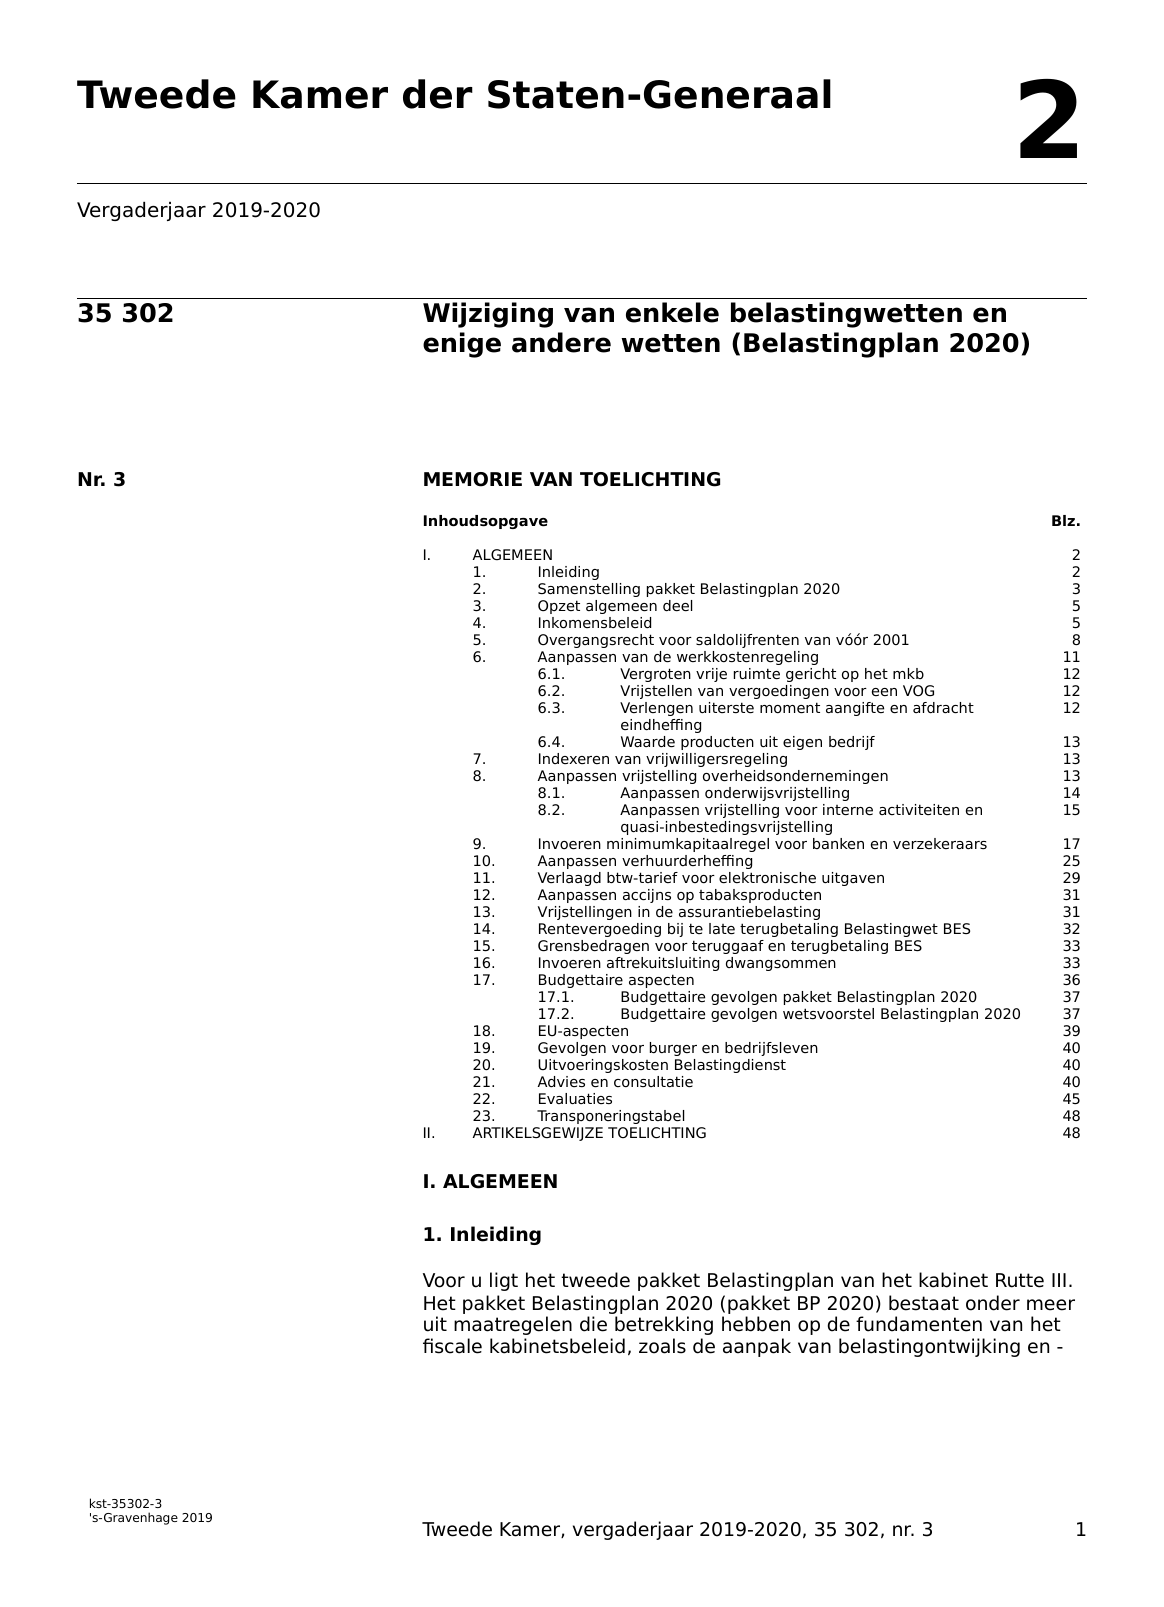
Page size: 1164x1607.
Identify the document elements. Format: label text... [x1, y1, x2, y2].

table_cell [467, 683, 531, 700]
table_cell Rentevergoeding bij te late terugbetaling Belastingwet BES [531, 921, 1027, 938]
table_cell [422, 972, 467, 989]
text kst-35302-3 [88, 1497, 323, 1511]
table_cell [467, 666, 531, 683]
table_cell 7. [467, 751, 531, 768]
table_cell [422, 649, 467, 666]
table_cell Aanpassen vrijstelling voor interne activiteiten en quasi-inbestedingsvrijstelling [614, 802, 1027, 836]
subtitle 35 302 Wijziging van enkele belastingwetten en enige andere wetten (Belastingplan 2020) [77, 299, 1087, 358]
table_cell [422, 1074, 467, 1091]
table_cell 12 [1028, 683, 1087, 700]
table_cell [422, 615, 467, 632]
table_cell 21. [467, 1074, 531, 1091]
table_cell ALGEMEEN [467, 547, 1027, 564]
table_cell [422, 598, 467, 615]
table_cell [467, 1006, 531, 1023]
table_cell 2 [1028, 547, 1087, 564]
table_cell [422, 802, 467, 836]
table_cell 5. [467, 632, 531, 649]
table_cell [467, 700, 531, 734]
table_cell Indexeren van vrijwilligersregeling [531, 751, 1027, 768]
table_cell 17.2. [531, 1006, 614, 1023]
table_cell Vrijstellingen in de assurantiebelasting [531, 904, 1027, 921]
table_cell 1. [467, 564, 531, 581]
table_cell Inleiding [531, 564, 1027, 581]
table_cell 12 [1028, 700, 1087, 734]
table_cell 25 [1028, 853, 1087, 870]
table_cell 13 [1028, 768, 1087, 785]
table_cell Evaluaties [531, 1091, 1027, 1107]
table_cell 20. [467, 1057, 531, 1073]
table_cell 5 [1028, 598, 1087, 615]
table_cell [467, 785, 531, 802]
table_cell Aanpassen accijns op tabaksproducten [531, 887, 1027, 904]
table_cell I. [422, 547, 467, 564]
table_cell Advies en consultatie [531, 1074, 1027, 1091]
table_cell 14. [467, 921, 531, 938]
table_cell 3 [1028, 581, 1087, 598]
table_cell 15 [1028, 802, 1087, 836]
table_cell 48 [1028, 1108, 1087, 1124]
table_cell [422, 632, 467, 649]
table_cell 32 [1028, 921, 1087, 938]
table_cell [422, 1006, 467, 1023]
table_cell Opzet algemeen deel [531, 598, 1027, 615]
table_cell Vergroten vrije ruimte gericht op het mkb [614, 666, 1027, 683]
table_cell 13 [1028, 751, 1087, 768]
table_cell [467, 734, 531, 751]
table_cell [422, 870, 467, 887]
table_cell [422, 530, 467, 547]
table_cell [422, 1108, 467, 1124]
table_cell 8. [467, 768, 531, 785]
table_cell [422, 768, 467, 785]
table_cell [422, 666, 467, 683]
table_cell 8.2. [531, 802, 614, 836]
table_cell Aanpassen van de werkkostenregeling [531, 649, 1027, 666]
table_cell Vergaderjaar 2019-2020 [77, 184, 1087, 298]
table_cell 37 [1028, 1006, 1087, 1023]
table_cell Transponeringstabel [531, 1108, 1027, 1124]
table_cell 11. [467, 870, 531, 887]
subtitle 1. Inleiding [422, 1223, 1087, 1245]
table_cell [422, 853, 467, 870]
table_cell [422, 734, 467, 751]
table_cell [422, 581, 467, 598]
table_cell [467, 802, 531, 836]
table_cell 39 [1028, 1023, 1087, 1039]
table_cell [422, 921, 467, 938]
table_cell [467, 530, 531, 547]
table_cell 23. [467, 1108, 531, 1124]
table_cell [422, 887, 467, 904]
table_cell 19. [467, 1040, 531, 1057]
table_cell 6.3. [531, 700, 614, 734]
table_cell 3. [467, 598, 531, 615]
table_cell 12 [1028, 666, 1087, 683]
table_cell Waarde producten uit eigen bedrijf [614, 734, 1027, 751]
table_cell 29 [1028, 870, 1087, 887]
table_cell Verlengen uiterste moment aangifte en afdracht eindheffing [614, 700, 1027, 734]
table_cell 45 [1028, 1091, 1087, 1107]
table_cell 17. [467, 972, 531, 989]
table_cell [422, 1091, 467, 1107]
table_cell 33 [1028, 938, 1087, 955]
table_cell 12. [467, 887, 531, 904]
table_cell 48 [1028, 1125, 1087, 1141]
table_cell 17.1. [531, 989, 614, 1006]
table_cell 10. [467, 853, 531, 870]
text Voor u ligt het tweede pakket Belastingplan van het kabinet Rutte III. Het pakket Belastingplan 2020 (pakket BP 2020) bestaat onder meer uit maatregelen die betrekking hebben op de fundamenten van het fiscale kabinetsbeleid, zoals de aanpak van belastingontwijking en [422, 1270, 1087, 1358]
table_cell [422, 785, 467, 802]
table_cell [422, 1040, 467, 1057]
table_cell Vrijstellen van vergoedingen voor een VOG [614, 683, 1027, 700]
table_cell 8.1. [531, 785, 614, 802]
table_header 2 [886, 59, 1087, 183]
table_cell Verlaagd btw-tarief voor elektronische uitgaven [531, 870, 1027, 887]
table_cell [422, 751, 467, 768]
subtitle Nr. 3 MEMORIE VAN TOELICHTING [77, 469, 1087, 491]
table_cell 6. [467, 649, 531, 666]
table_cell 31 [1028, 904, 1087, 921]
table_cell Samenstelling pakket Belastingplan 2020 [531, 581, 1027, 598]
table_cell [614, 530, 1027, 547]
table_cell Budgettaire gevolgen pakket Belastingplan 2020 [614, 989, 1027, 1006]
table_cell 33 [1028, 955, 1087, 972]
table_cell Budgettaire gevolgen wetsvoorstel Belastingplan 2020 [614, 1006, 1027, 1023]
table_cell 14 [1028, 785, 1087, 802]
table_cell [531, 530, 614, 547]
table_header Tweede Kamer der Staten-Generaal [77, 59, 886, 183]
table_cell Budgettaire aspecten [531, 972, 1027, 989]
table_cell 2. [467, 581, 531, 598]
table_cell ARTIKELSGEWIJZE TOELICHTING [467, 1125, 1027, 1141]
table_cell [422, 564, 467, 581]
table_cell 2 [1028, 564, 1087, 581]
table_cell Aanpassen onderwijsvrijstelling [614, 785, 1027, 802]
table_cell 16. [467, 955, 531, 972]
table_cell 40 [1028, 1040, 1087, 1057]
table_cell [422, 989, 467, 1006]
table_cell Aanpassen verhuurderheffing [531, 853, 1027, 870]
table_cell 18. [467, 1023, 531, 1039]
table_cell [467, 989, 531, 1006]
subtitle I. ALGEMEEN [422, 1171, 1087, 1193]
table_cell [422, 1057, 467, 1073]
table_cell Invoeren minimumkapitaalregel voor banken en verzekeraars [531, 836, 1027, 853]
table_cell 8 [1028, 632, 1087, 649]
table_cell 22. [467, 1091, 531, 1107]
table_cell 9. [467, 836, 531, 853]
table_cell II. [422, 1125, 467, 1141]
table_header Inhoudsopgave [422, 513, 1027, 530]
table_cell 13 [1028, 734, 1087, 751]
table_cell [422, 955, 467, 972]
table_cell EU-aspecten [531, 1023, 1027, 1039]
table_cell [422, 1023, 467, 1039]
table_header Blz. [1028, 513, 1087, 530]
table_cell [422, 836, 467, 853]
table_cell Inkomensbeleid [531, 615, 1027, 632]
table_cell [422, 938, 467, 955]
table_cell 5 [1028, 615, 1087, 632]
table_cell 6.4. [531, 734, 614, 751]
table_cell 17 [1028, 836, 1087, 853]
table_cell Invoeren aftrekuitsluiting dwangsommen [531, 955, 1027, 972]
table_cell [422, 904, 467, 921]
table_cell Uitvoeringskosten Belastingdienst [531, 1057, 1027, 1073]
table_cell 4. [467, 615, 531, 632]
table_cell 37 [1028, 989, 1087, 1006]
table_cell 36 [1028, 972, 1087, 989]
table_cell Gevolgen voor burger en bedrijfsleven [531, 1040, 1027, 1057]
table_cell 31 [1028, 887, 1087, 904]
table_cell 40 [1028, 1074, 1087, 1091]
table_cell 6.1. [531, 666, 614, 683]
table_cell 6.2. [531, 683, 614, 700]
table_cell 13. [467, 904, 531, 921]
table_cell [422, 683, 467, 700]
table_cell [1028, 530, 1087, 547]
table_cell Overgangsrecht voor saldolijfrenten van vóór 2001 [531, 632, 1027, 649]
table_cell Aanpassen vrijstelling overheidsondernemingen [531, 768, 1027, 785]
table_cell 11 [1028, 649, 1087, 666]
table_cell 15. [467, 938, 531, 955]
table_cell Grensbedragen voor teruggaaf en terugbetaling BES [531, 938, 1027, 955]
text 's-Gravenhage 2019 [88, 1511, 323, 1525]
table_cell 40 [1028, 1057, 1087, 1073]
table_cell [422, 700, 467, 734]
